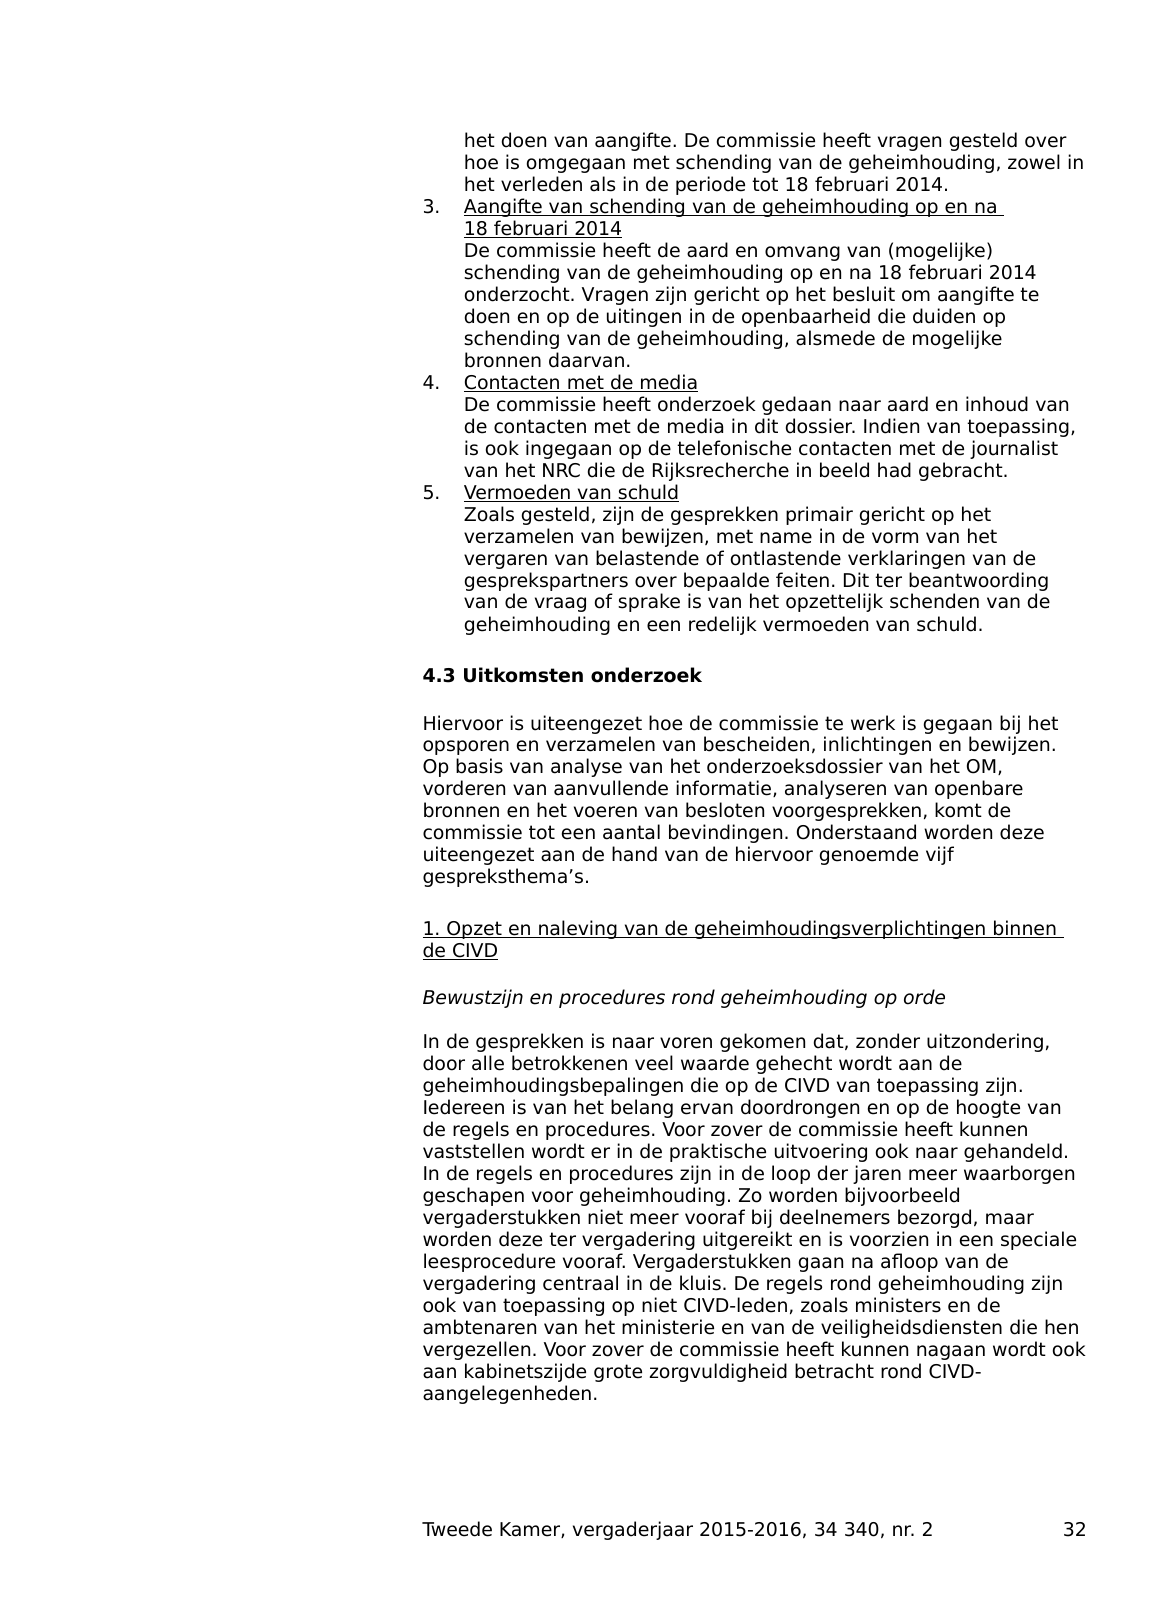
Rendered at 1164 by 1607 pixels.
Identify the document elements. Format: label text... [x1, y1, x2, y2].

text het doen van aangifte. De commissie heeft vragen gesteld over hoe is omgegaan met schending van de geheimhouding, zowel in het verleden als in de periode tot 18 februari 2014. [464, 130, 1087, 196]
text 4. Contacten met de media [422, 372, 1087, 394]
subtitle 1. Opzet en naleving van de geheimhoudingsverplichtingen binnen de CIVD [422, 918, 1087, 962]
text Hiervoor is uiteengezet hoe de commissie te werk is gegaan bij het opsporen en verzamelen van bescheiden, inlichtingen en bewijzen. Op basis van analyse van het onderzoeksdossier van het OM, vorderen van aanvullende informatie, analyseren van openbare bronnen en het voeren van besloten voorgesprekken, komt de commissie tot een aantal bevindingen. Onderstaand worden deze uiteengezet aan de hand van de hiervoor genoemde vijf gespreksthema’s. [422, 712, 1087, 888]
text In de gesprekken is naar voren gekomen dat, zonder uitzondering, door alle betrokkenen veel waarde gehecht wordt aan de geheimhoudingsbepalingen die op de CIVD van toepassing zijn. Iedereen is van het belang ervan doordrongen en op de hoogte van de regels en procedures. Voor zover de commissie heeft kunnen vaststellen wordt er in de praktische uitvoering ook naar gehandeld. [422, 1031, 1087, 1163]
text 5. Vermoeden van schuld [422, 482, 1087, 503]
text 3. Aangifte van schending van de geheimhouding op en na 18 februari 2014 [422, 196, 1087, 240]
text Zoals gesteld, zijn de gesprekken primair gericht op het verzamelen van bewijzen, met name in de vorm van het vergaren van belastende of ontlastende verklaringen van de gesprekspartners over bepaalde feiten. Dit ter beantwoording van de vraag of sprake is van het opzettelijk schenden van de geheimhouding en een redelijk vermoeden van schuld. [464, 503, 1087, 635]
subtitle 4.3 Uitkomsten onderzoek [422, 665, 1087, 687]
subtitle Bewustzijn en procedures rond geheimhouding op orde [422, 987, 1087, 1009]
text De commissie heeft de aard en omvang van (mogelijke) schending van de geheimhouding op en na 18 februari 2014 onderzocht. Vragen zijn gericht op het besluit om aangifte te doen en op de uitingen in de openbaarheid die duiden op schending van de geheimhouding, alsmede de mogelijke bronnen daarvan. [464, 240, 1087, 372]
text In de regels en procedures zijn in de loop der jaren meer waarborgen geschapen voor geheimhouding. Zo worden bijvoorbeeld vergaderstukken niet meer vooraf bij deelnemers bezorgd, maar worden deze ter vergadering uitgereikt en is voorzien in een speciale leesprocedure vooraf. Vergaderstukken gaan na afloop van de vergadering centraal in de kluis. De regels rond geheimhouding zijn ook van toepassing op niet CIVD-leden, zoals ministers en de ambtenaren van het ministerie en van de veiligheidsdiensten die hen vergezellen. Voor zover de commissie heeft kunnen nagaan wordt ook aan kabinetszijde grote zorgvuldigheid betracht rond CIVD-aangelegenheden. [422, 1163, 1087, 1405]
text De commissie heeft onderzoek gedaan naar aard en inhoud van de contacten met de media in dit dossier. Indien van toepassing, is ook ingegaan op de telefonische contacten met de journalist van het NRC die de Rijksrecherche in beeld had gebracht. [464, 394, 1087, 482]
